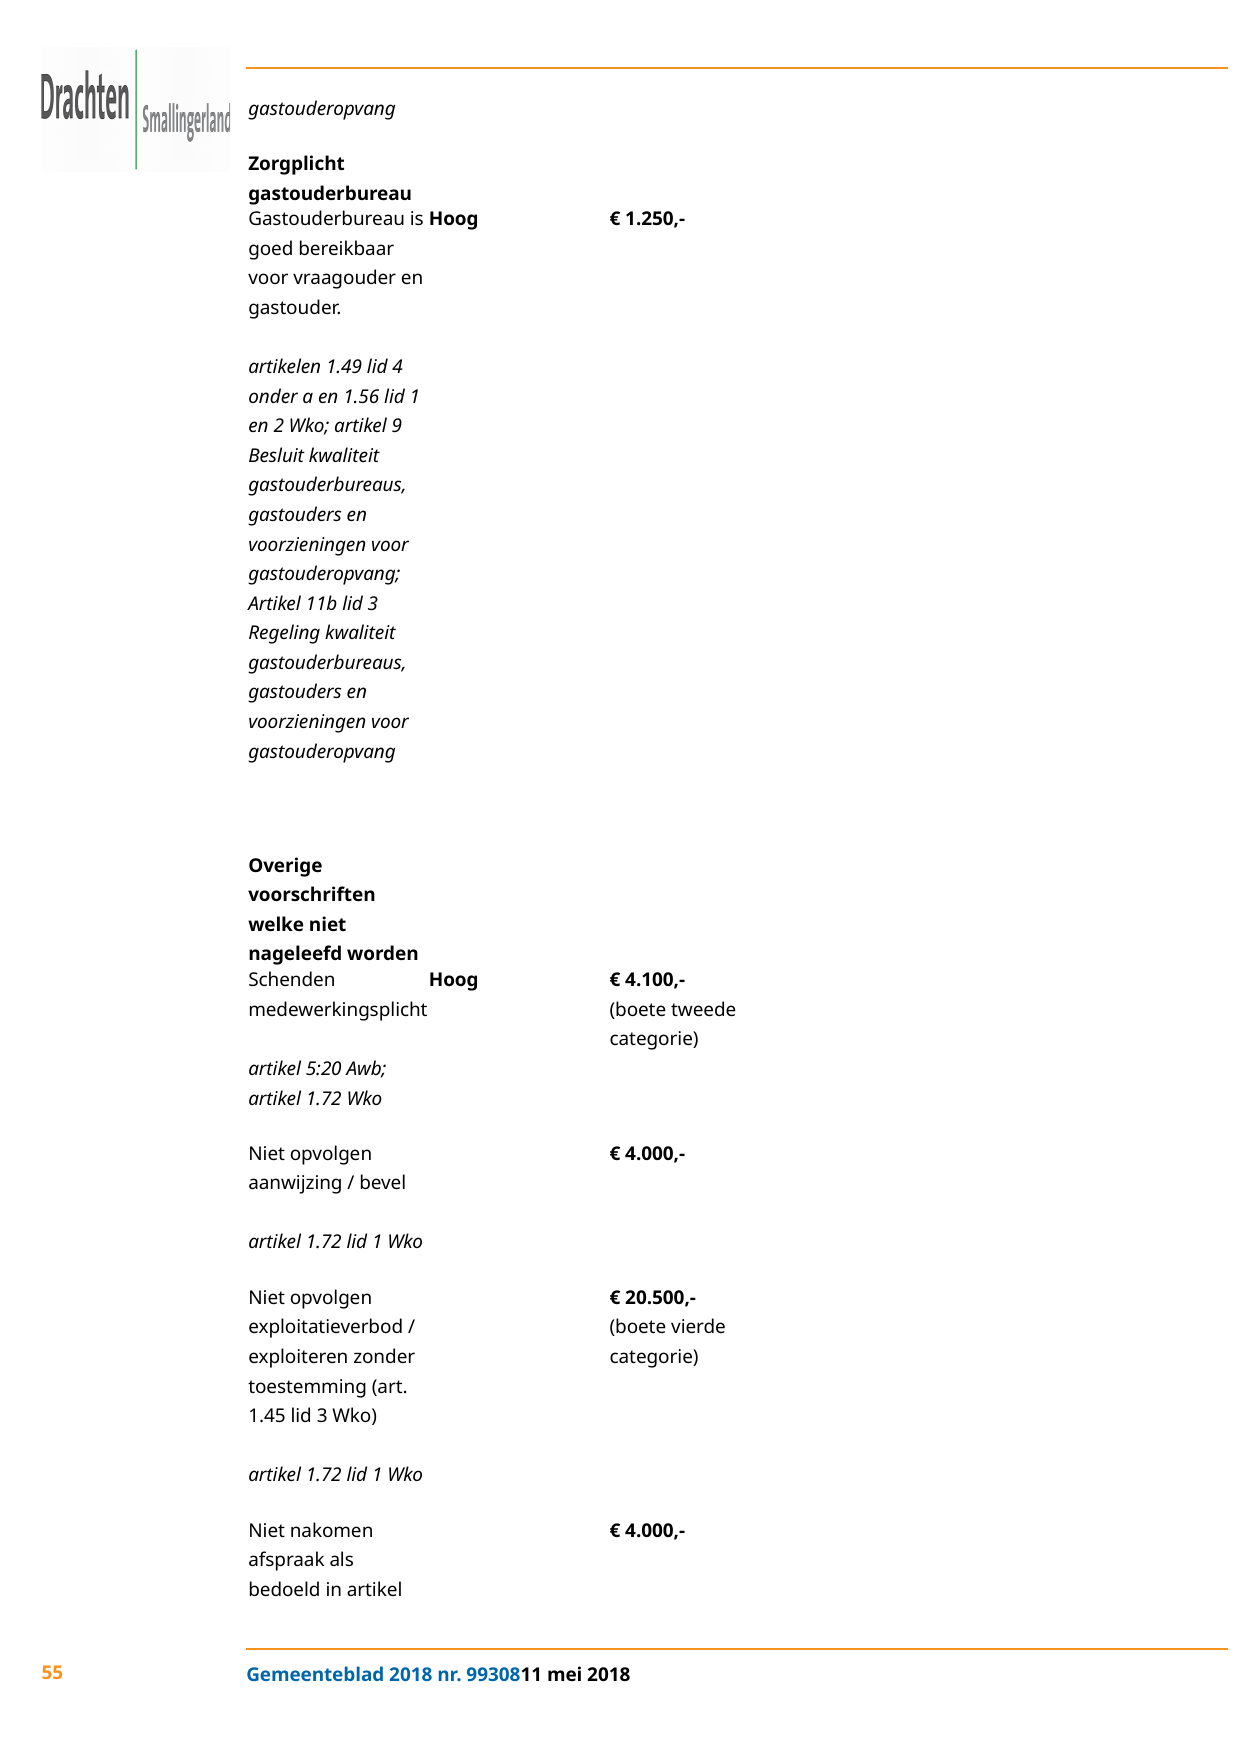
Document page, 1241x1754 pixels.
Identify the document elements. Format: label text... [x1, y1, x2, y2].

table_cell € 20.500,- (boete vierde categorie) [609, 1284, 790, 1517]
table_cell [429, 1284, 609, 1517]
table_cell [790, 793, 971, 819]
table_cell Zorgplicht gastouderbureau [248, 150, 429, 205]
table_cell [429, 793, 609, 819]
table_cell Niet opvolgen exploitatieverbod / exploiteren zonder toestemming (art. 1.45 lid 3 Wko) artikel 1.72 lid 1 Wko [248, 1284, 429, 1517]
table_cell [429, 95, 609, 150]
table_cell [609, 150, 790, 205]
table_cell € 4.000,- [609, 1517, 790, 1602]
table_cell [609, 793, 790, 819]
table_cell gastouderopvang [248, 95, 429, 150]
table_cell Hoog [429, 966, 609, 1140]
picture [41, 47, 231, 172]
table_cell [429, 1517, 609, 1602]
table_cell Niet opvolgen aanwijzing / bevel artikel 1.72 lid 1 Wko [248, 1140, 429, 1284]
table_cell Schenden medewerkingsplicht artikel 5:20 Awb; artikel 1.72 Wko [248, 966, 429, 1140]
table_cell Gastouderbureau is goed bereikbaar voor vraagouder en gastouder. artikelen 1.49 lid 4 onder a en 1.56 lid 1 en 2 Wko; artikel 9 Besluit kwaliteit gastouderbureaus, gastouders en voorzieningen voor gastouderopvang; Artikel 11b lid 3 Regeling kwaliteit gastouderbureaus, gastouders en voorzieningen voor gastouderopvang [248, 205, 429, 793]
table_cell Niet nakomen afspraak als bedoeld in artikel [248, 1517, 429, 1602]
table_cell € 1.250,- [609, 205, 790, 793]
table_cell Hoog [429, 205, 609, 793]
table_cell [971, 793, 1152, 819]
table_header [609, 852, 790, 966]
table_cell € 4.100,- (boete tweede categorie) [609, 966, 790, 1140]
table_cell [609, 95, 790, 150]
table_header Overige voorschriften welke niet nageleefd worden [248, 852, 429, 966]
table_cell [429, 150, 609, 205]
table_cell [429, 1140, 609, 1284]
table_header [429, 852, 609, 966]
table_cell € 4.000,- [609, 1140, 790, 1284]
table_cell [248, 793, 429, 819]
